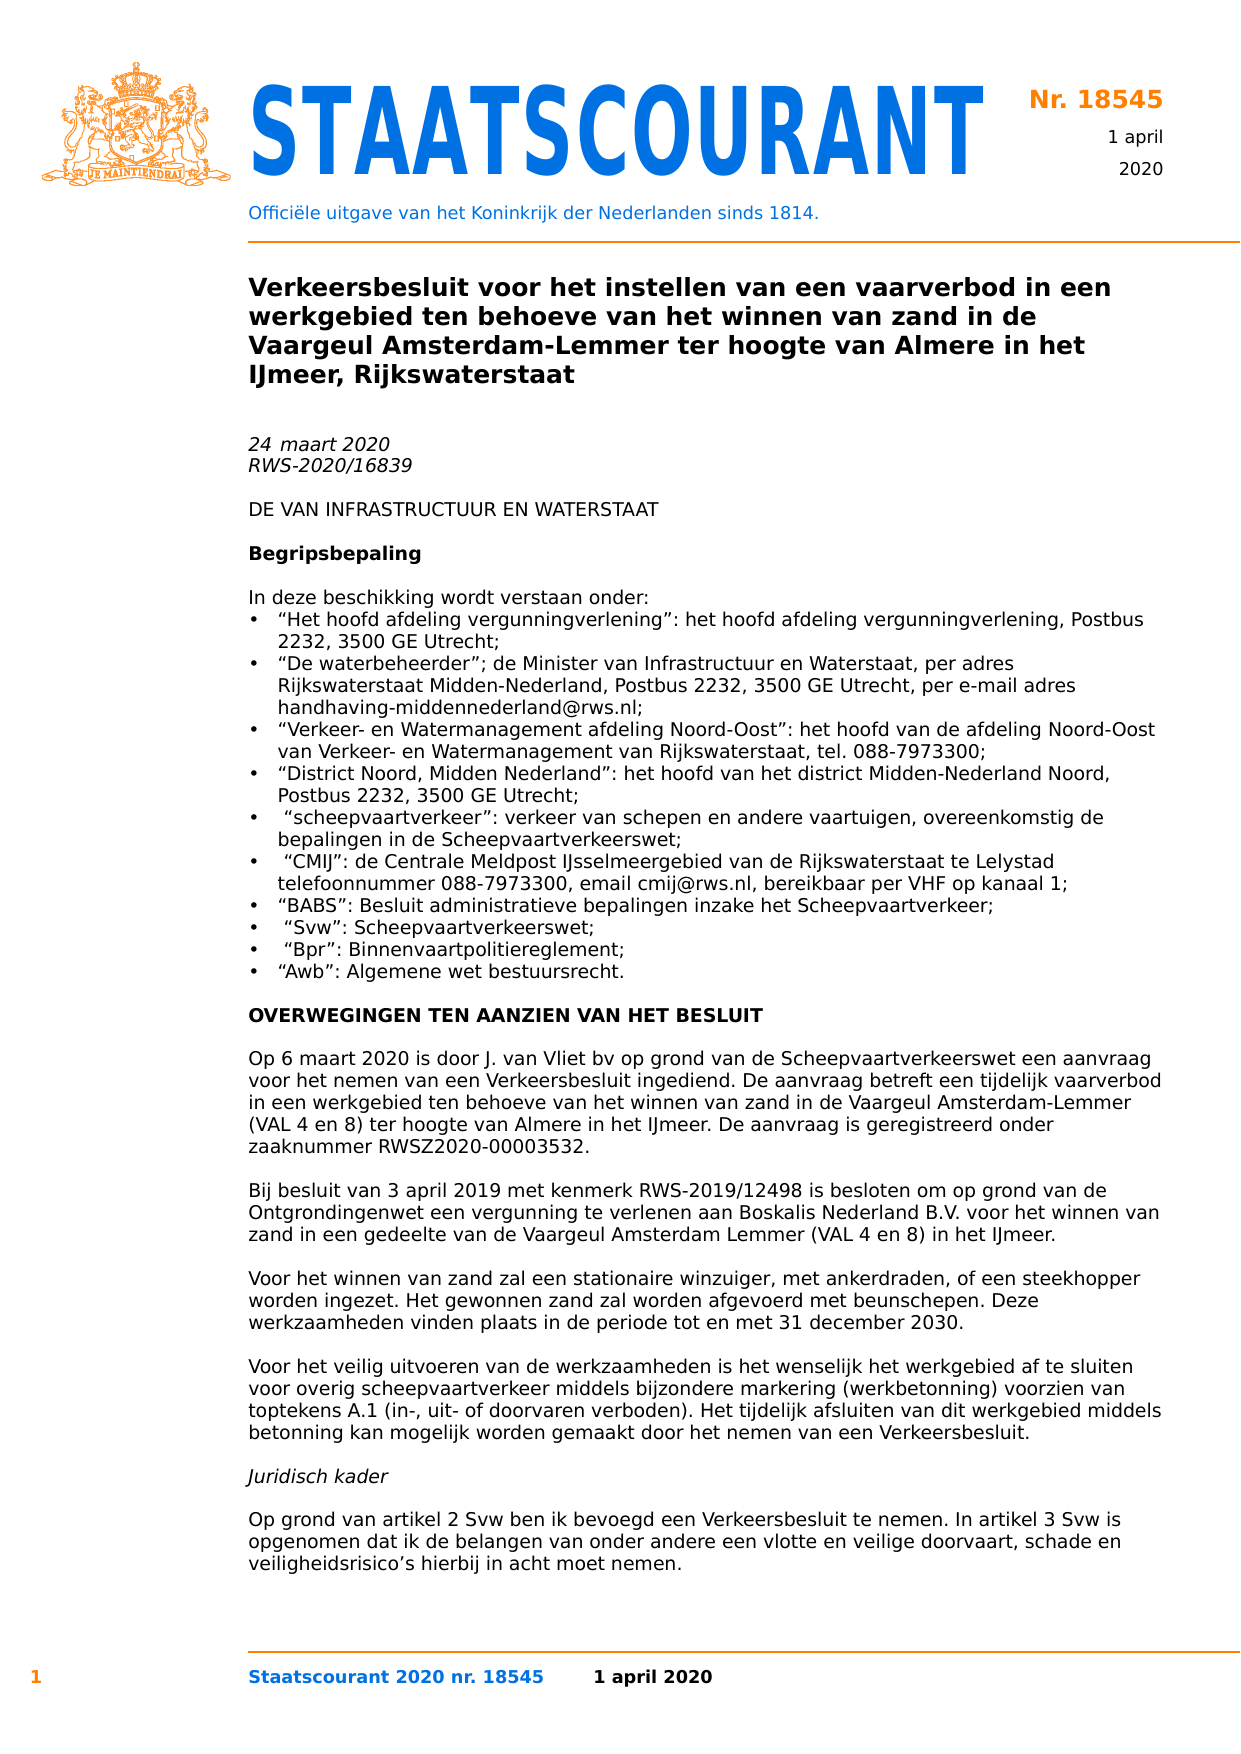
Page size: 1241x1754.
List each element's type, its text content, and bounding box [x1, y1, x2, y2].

text DE VAN INFRASTRUCTUUR EN WATERSTAAT [248, 499, 1163, 521]
subtitle Juridisch kader [248, 1466, 1163, 1487]
table_header STAATSCOURANT [248, 62, 998, 203]
text 24 maart 2020 [248, 433, 1163, 455]
table_cell 1 april [998, 121, 1240, 153]
subtitle OVERWEGINGEN TEN AANZIEN VAN HET BESLUIT [248, 1004, 1163, 1026]
text • “scheepvaartverkeer”: verkeer van schepen en andere vaartuigen, overeenkomstig de bepalingen in de Scheepvaartverkeerswet; [248, 807, 1163, 851]
text • “Bpr”: Binnenvaartpolitiereglement; [248, 939, 1163, 961]
text • “De waterbeheerder”; de Minister van Infrastructuur en Waterstaat, per adres Rijkswaterstaat Midden-Nederland, Postbus 2232, 3500 GE Utrecht, per e-mail adres handhaving-middennederland@rws.nl; [248, 653, 1163, 719]
text • “Verkeer- en Watermanagement afdeling Noord-Oost”: het hoofd van de afdeling Noord-Oost van Verkeer- en Watermanagement van Rijkswaterstaat, tel. 088-7973300; [248, 719, 1163, 763]
text • “CMIJ”: de Centrale Meldpost IJsselmeergebied van de Rijkswaterstaat te Lelystad telefoonnummer 088-7973300, email cmij@rws.nl, bereikbaar per VHF op kanaal 1; [248, 851, 1163, 895]
text • “District Noord, Midden Nederland”: het hoofd van het district Midden-Nederland Noord, Postbus 2232, 3500 GE Utrecht; [248, 763, 1163, 807]
text • “Awb”: Algemene wet bestuursrecht. [248, 961, 1163, 983]
subtitle Begripsbepaling [248, 543, 1163, 565]
table_header [25, 62, 248, 241]
table_header Nr. 18545 [998, 62, 1240, 121]
text Op grond van artikel 2 Svw ben ik bevoegd een Verkeersbesluit te nemen. In artikel 3 Svw is opgenomen dat ik de belangen van onder andere een vlotte en veilige doorvaart, schade en veiligheidsrisico’s hierbij in acht moet nemen. [248, 1509, 1163, 1575]
text Voor het veilig uitvoeren van de werkzaamheden is het wenselijk het werkgebied af te sluiten voor overig scheepvaartverkeer middels bijzondere markering (werkbetonning) voorzien van toptekens A.1 (in-, uit- of doorvaren verboden). Het tijdelijk afsluiten van dit werkgebied middels betonning kan mogelijk worden gemaakt door het nemen van een Verkeersbesluit. [248, 1356, 1163, 1444]
text • “Het hoofd afdeling vergunningverlening”: het hoofd afdeling vergunningverlening, Postbus 2232, 3500 GE Utrecht; [248, 609, 1163, 653]
text Bij besluit van 3 april 2019 met kenmerk RWS-2019/12498 is besloten om op grond van de Ontgrondingenwet een vergunning te verlenen aan Boskalis Nederland B.V. voor het winnen van zand in een gedeelte van de Vaargeul Amsterdam Lemmer (VAL 4 en 8) in het IJmeer. [248, 1180, 1163, 1246]
text Op 6 maart 2020 is door J. van Vliet bv op grond van de Scheepvaartverkeerswet een aanvraag voor het nemen van een Verkeersbesluit ingediend. De aanvraag betreft een tijdelijk vaarverbod in een werkgebied ten behoeve van het winnen van zand in de Vaargeul Amsterdam-Lemmer (VAL 4 en 8) ter hoogte van Almere in het IJmeer. De aanvraag is geregistreerd onder zaaknummer RWSZ2020-00003532. [248, 1048, 1163, 1158]
text • “BABS”: Besluit administratieve bepalingen inzake het Scheepvaartverkeer; [248, 895, 1163, 917]
table_cell Officiële uitgave van het Koninkrijk der Nederlanden sinds 1814. [248, 203, 1240, 241]
table_cell 2020 [998, 153, 1240, 203]
text • “Svw”: Scheepvaartverkeerswet; [248, 917, 1163, 939]
text In deze beschikking wordt verstaan onder: [248, 587, 1163, 609]
text RWS-2020/16839 [248, 455, 1163, 477]
text Voor het winnen van zand zal een stationaire winzuiger, met ankerdraden, of een steekhopper worden ingezet. Het gewonnen zand zal worden afgevoerd met beunschepen. Deze werkzaamheden vinden plaats in de periode tot en met 31 december 2030. [248, 1268, 1163, 1334]
picture [41, 62, 231, 186]
subtitle Verkeersbesluit voor het instellen van een vaarverbod in een werkgebied ten behoeve van het winnen van zand in de Vaargeul Amsterdam-Lemmer ter hoogte van Almere in het IJmeer, Rijkswaterstaat [248, 273, 1163, 390]
